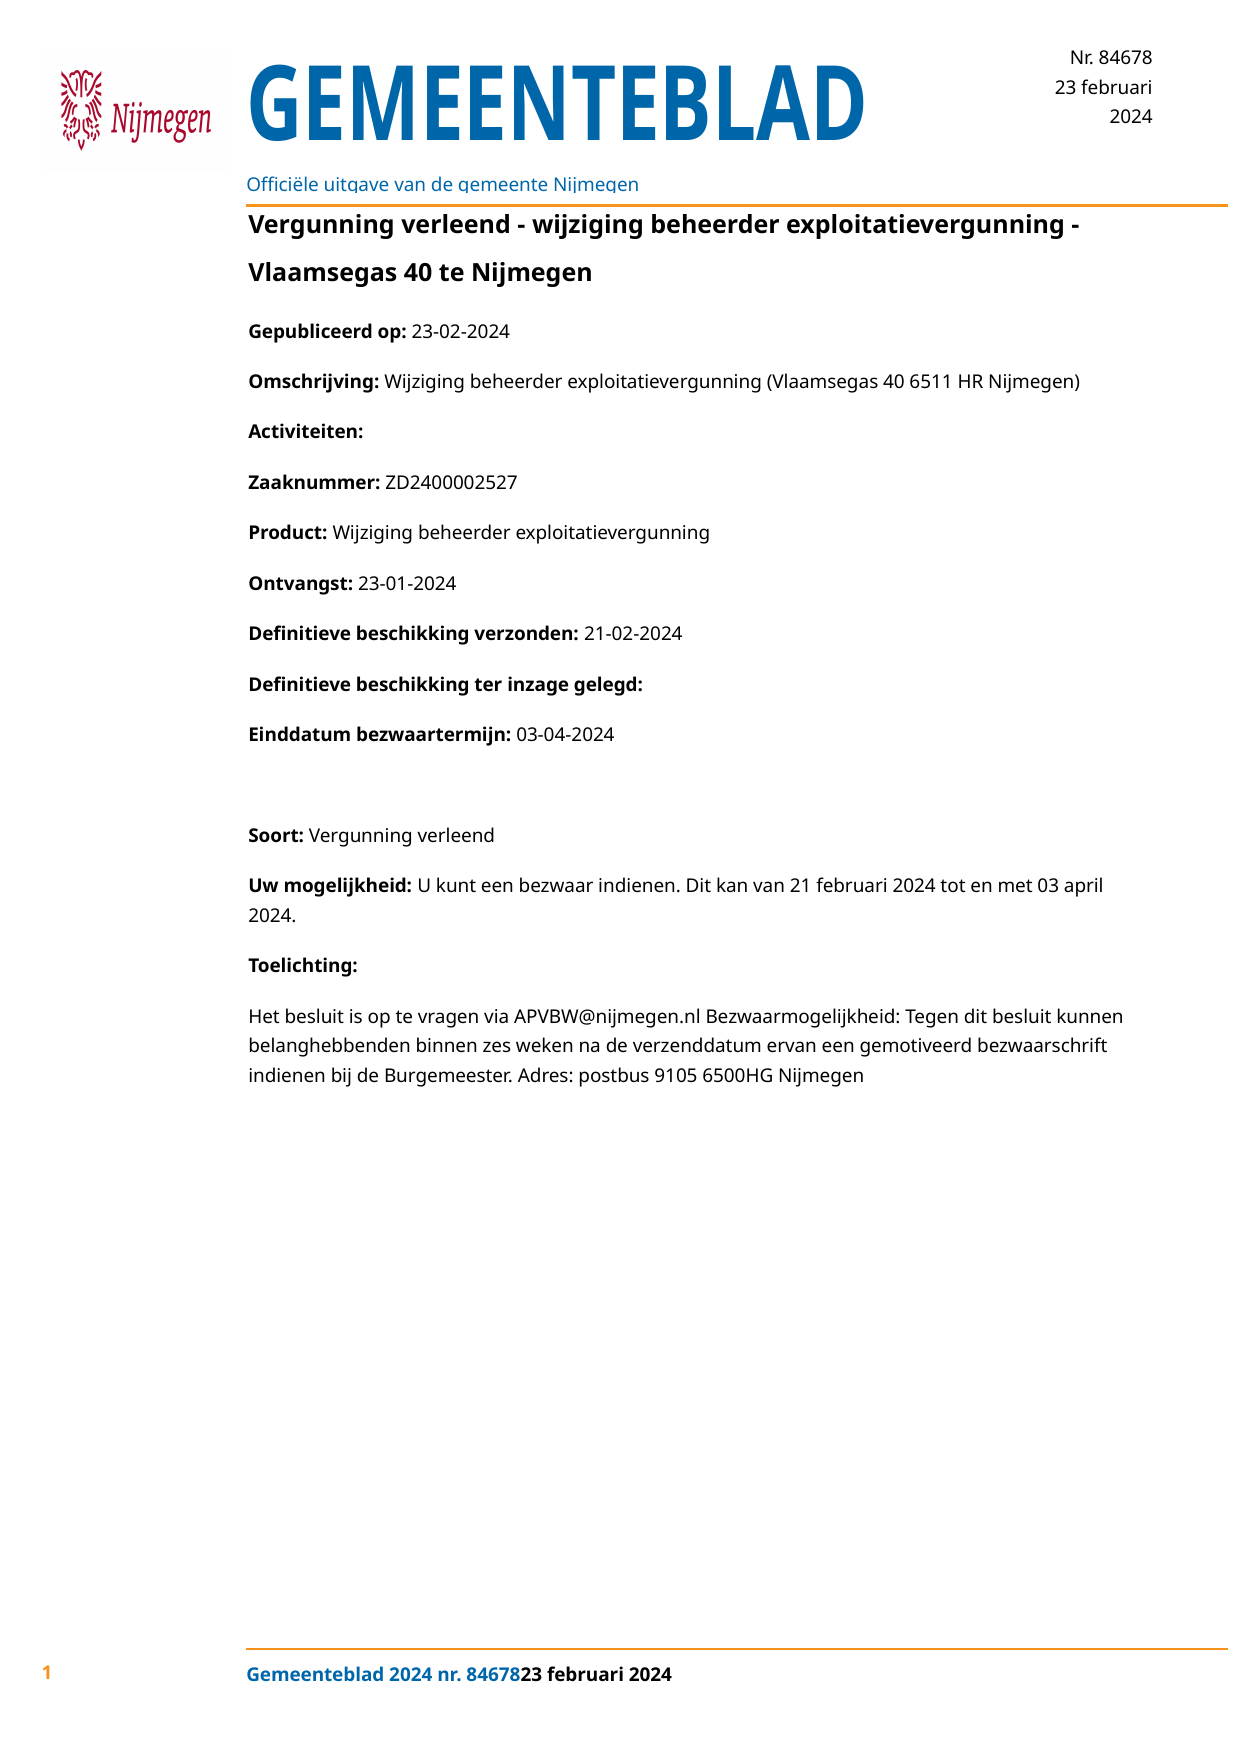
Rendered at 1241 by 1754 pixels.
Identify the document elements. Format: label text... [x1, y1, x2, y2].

text Activiteiten: [248, 419, 1152, 444]
text Definitieve beschikking verzonden: 21-02-2024 [248, 620, 1152, 646]
text Zaaknummer: ZD2400002527 [248, 469, 1152, 495]
text Vergunning verleend - wijziging beheerder exploitatievergunning - Vlaamsegas 40 te Nijmegen [248, 207, 1152, 288]
text Het besluit is op te vragen via APVBW@nijmegen.nl Bezwaarmogelijkheid: Tegen dit besluit kunnen belanghebbenden binnen zes weken na de verzenddatum ervan een gemotiveerd bezwaarschrift indienen bij de Burgemeester. Adres: postbus 9105 6500HG Nijmegen [248, 1003, 1152, 1088]
text Definitieve beschikking ter inzage gelegd: [248, 671, 1152, 697]
text Omschrijving: Wijziging beheerder exploitatievergunning (Vlaamsegas 40 6511 HR Nijmegen) [248, 368, 1152, 394]
picture [41, 47, 231, 172]
text Product: Wijziging beheerder exploitatievergunning [248, 519, 1152, 545]
text Ontvangst: 23-01-2024 [248, 570, 1152, 596]
text Uw mogelijkheid: U kunt een bezwaar indienen. Dit kan van 21 februari 2024 tot en met 03 april 2024. [248, 872, 1152, 928]
text Gepubliceerd op: 23-02-2024 [248, 318, 1152, 344]
text Soort: Vergunning verleend [248, 822, 1152, 848]
text Einddatum bezwaartermijn: 03-04-2024 [248, 721, 1152, 747]
text Toelichting: [248, 952, 1152, 978]
